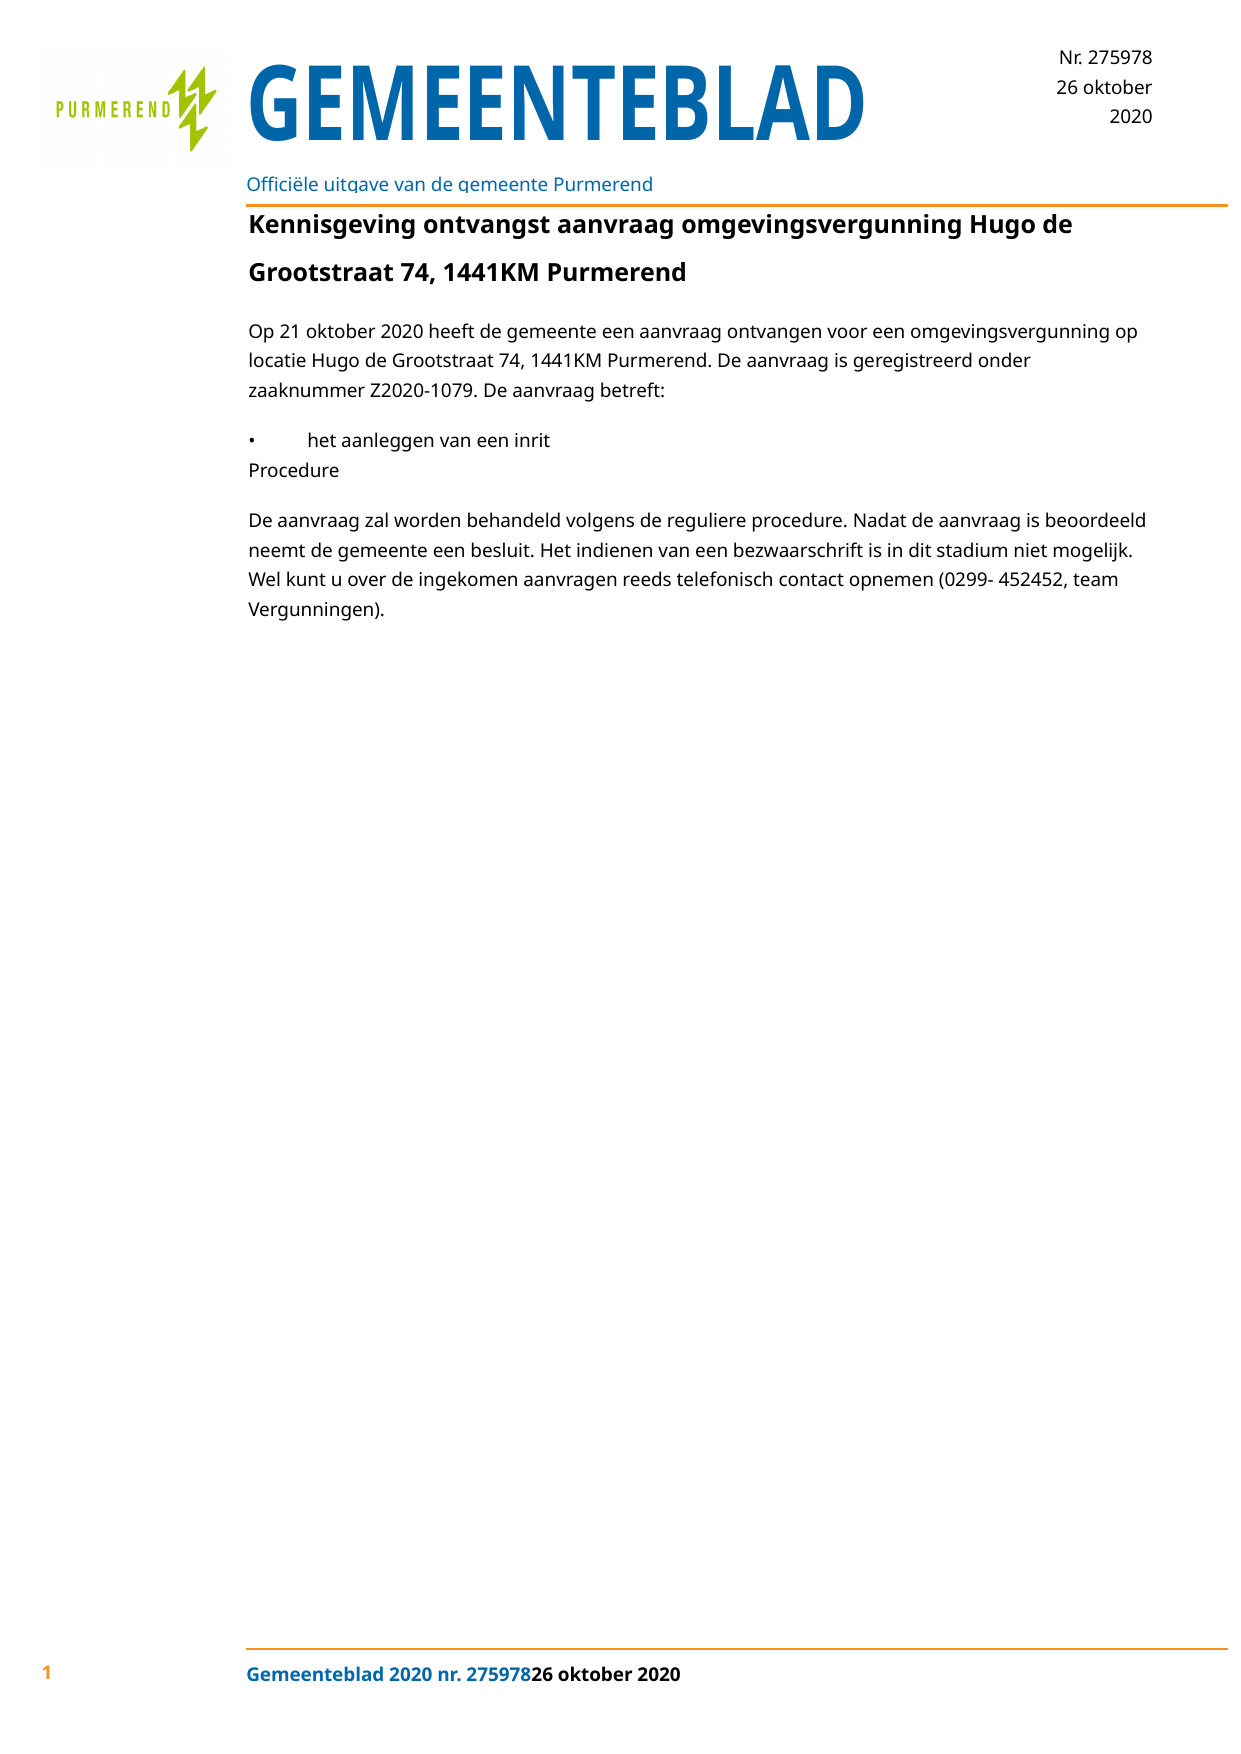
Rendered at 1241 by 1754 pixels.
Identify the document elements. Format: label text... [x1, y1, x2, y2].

text Kennisgeving ontvangst aanvraag omgevingsvergunning Hugo de Grootstraat 74, 1441KM Purmerend [248, 207, 1152, 288]
text Procedure [248, 457, 1152, 483]
text Op 21 oktober 2020 heeft de gemeente een aanvraag ontvangen voor een omgevingsvergunning op locatie Hugo de Grootstraat 74, 1441KM Purmerend. De aanvraag is geregistreerd onder zaaknummer Z2020-1079. De aanvraag betreft: [248, 318, 1152, 403]
picture [41, 47, 231, 172]
list het aanleggen van een inrit [248, 427, 1152, 453]
text De aanvraag zal worden behandeld volgens de reguliere procedure. Nadat de aanvraag is beoordeeld neemt de gemeente een besluit. Het indienen van een bezwaarschrift is in dit stadium niet mogelijk. Wel kunt u over de ingekomen aanvragen reeds telefonisch contact opnemen (0299- 452452, team Vergunningen). [248, 507, 1152, 622]
